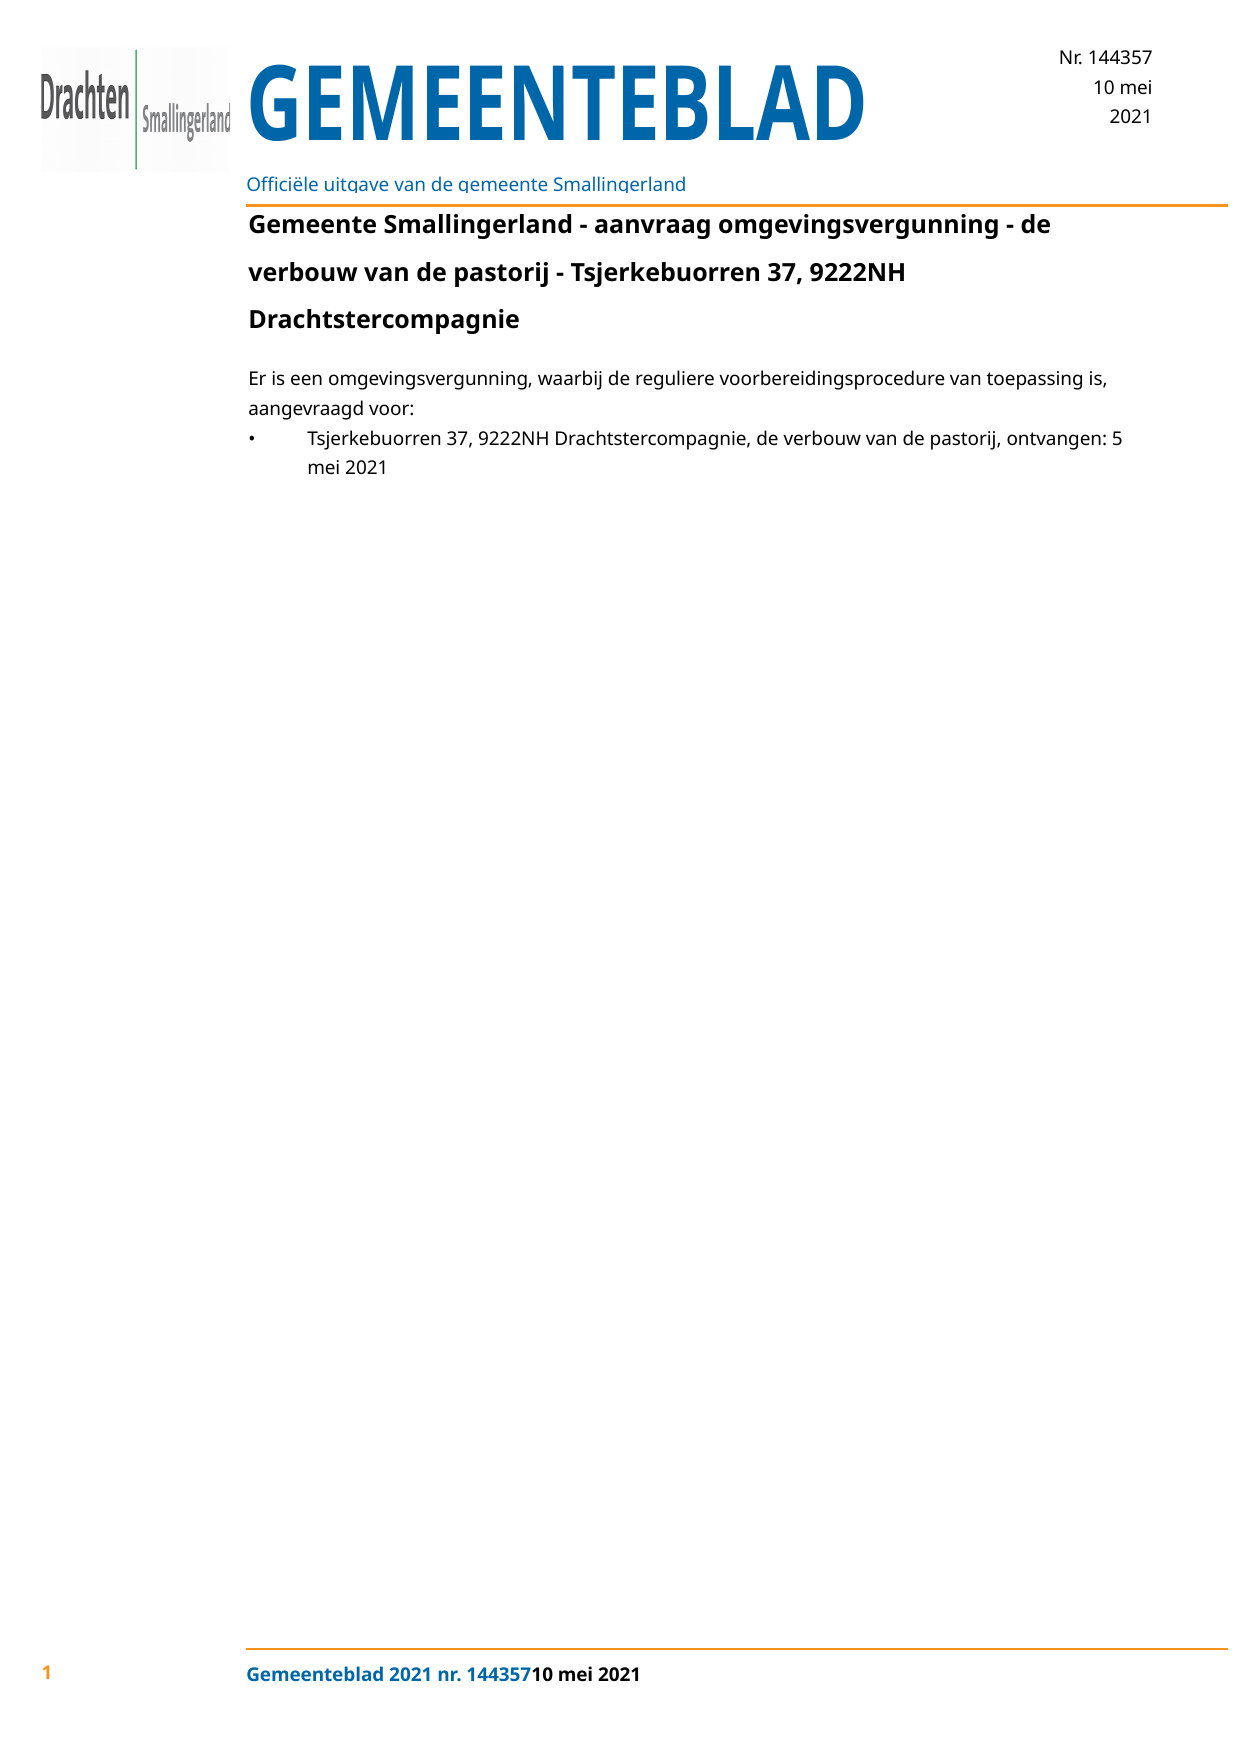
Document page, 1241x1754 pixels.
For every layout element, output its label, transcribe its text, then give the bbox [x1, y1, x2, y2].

list Tsjerkebuorren 37, 9222NH Drachtstercompagnie, de verbouw van de pastorij, ontvangen: 5 mei 2021 [248, 425, 1152, 480]
picture [41, 47, 231, 172]
text Gemeente Smallingerland - aanvraag omgevingsvergunning - de verbouw van de pastorij - Tsjerkebuorren 37, 9222NH Drachtstercompagnie [248, 207, 1152, 336]
text Er is een omgevingsvergunning, waarbij de reguliere voorbereidingsprocedure van toepassing is, aangevraagd voor: [248, 366, 1152, 421]
